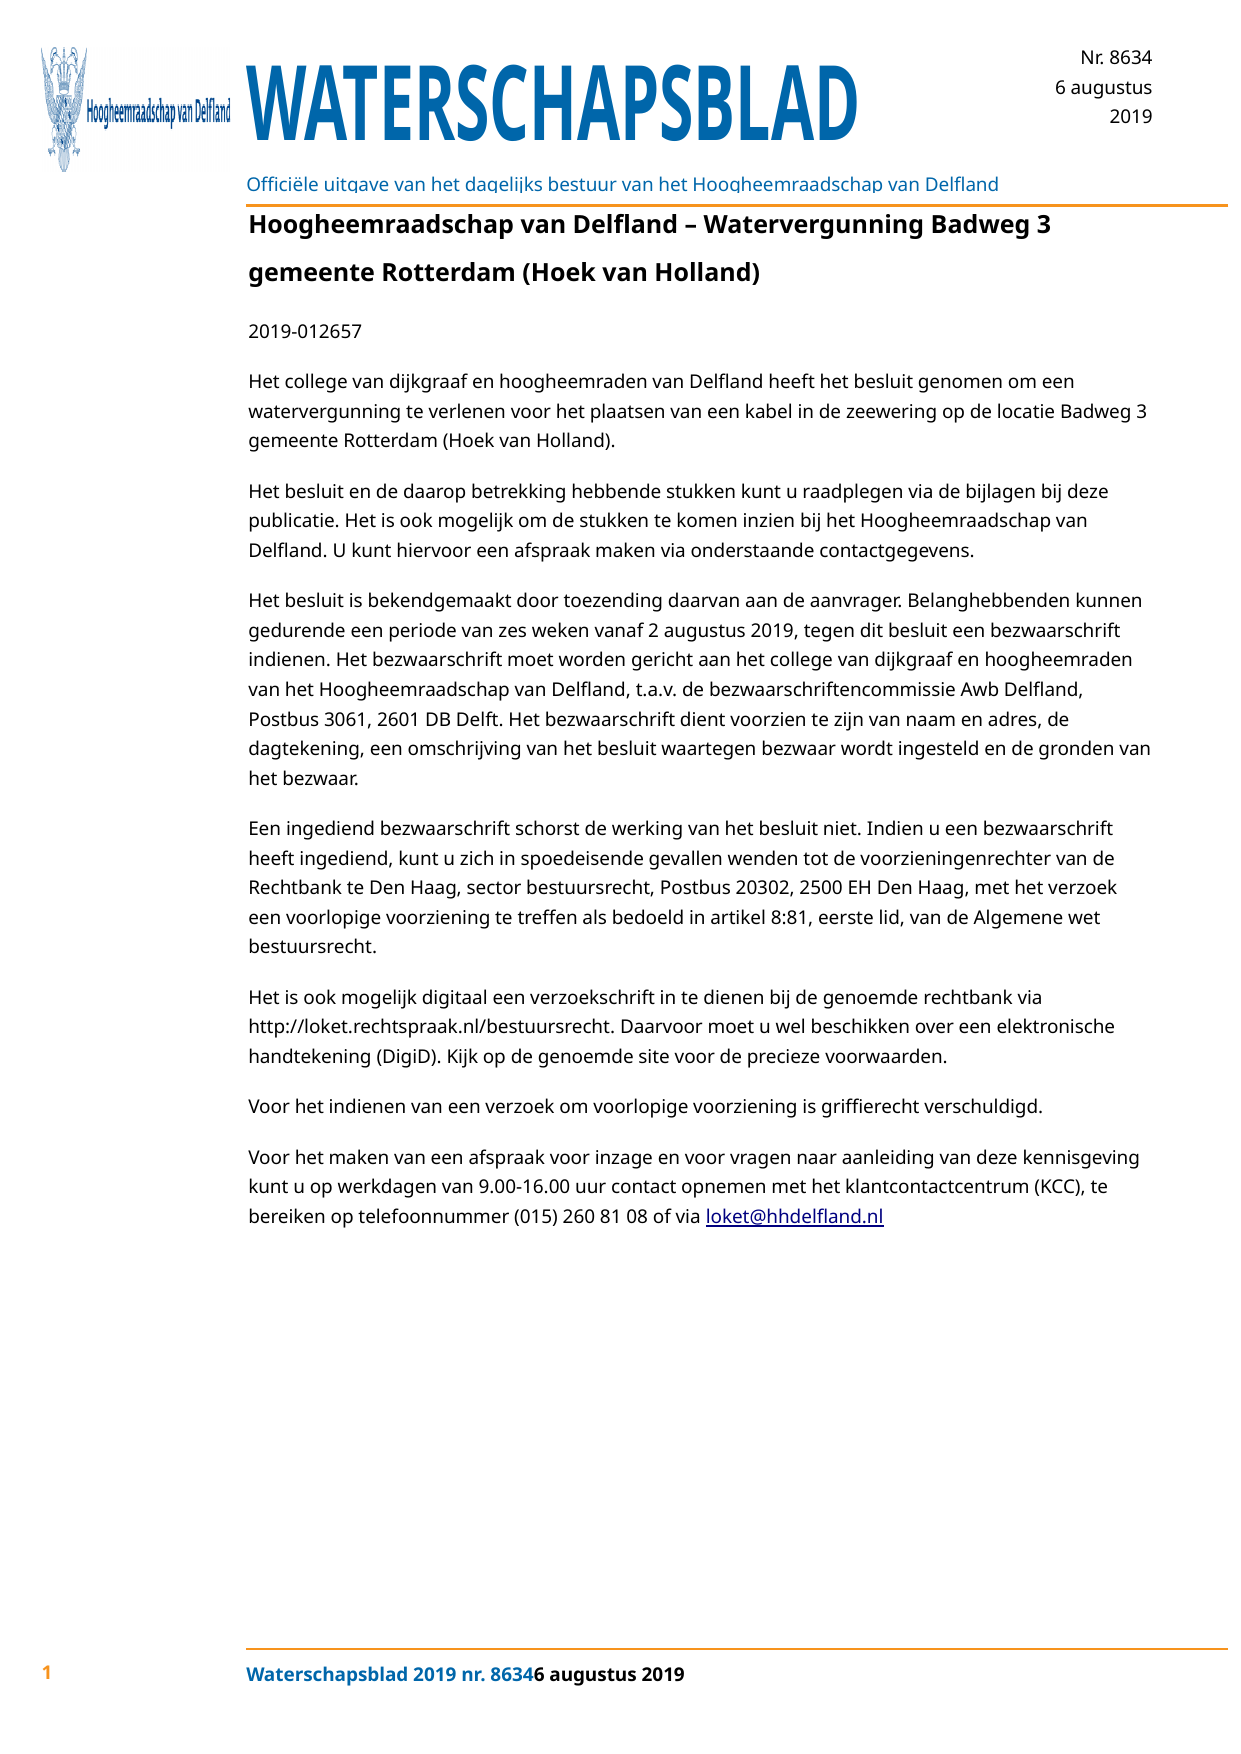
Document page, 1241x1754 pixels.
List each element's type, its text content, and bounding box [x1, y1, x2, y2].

picture [41, 47, 231, 172]
text Voor het maken van een afspraak voor inzage en voor vragen naar aanleiding van deze kennisgeving kunt u op werkdagen van 9.00-16.00 uur contact opnemen met het klantcontactcentrum (KCC), te bereiken op telefoonnummer (015) 260 81 08 of via loket@hhdelfland.nl [248, 1144, 1152, 1229]
text Het is ook mogelijk digitaal een verzoekschrift in te dienen bij de genoemde rechtbank via http://loket.rechtspraak.nl/bestuursrecht. Daarvoor moet u wel beschikken over een elektronische handtekening (DigiD). Kijk op de genoemde site voor de precieze voorwaarden. [248, 984, 1152, 1069]
text Het besluit is bekendgemaakt door toezending daarvan aan de aanvrager. Belanghebbenden kunnen gedurende een periode van zes weken vanaf 2 augustus 2019, tegen dit besluit een bezwaarschrift indienen. Het bezwaarschrift moet worden gericht aan het college van dijkgraaf en hoogheemraden van het Hoogheemraadschap van Delfland, t.a.v. de bezwaarschriftencommissie Awb Delfland, Postbus 3061, 2601 DB Delft. Het bezwaarschrift dient voorzien te zijn van naam en adres, de dagtekening, een omschrijving van het besluit waartegen bezwaar wordt ingesteld en de gronden van het bezwaar. [248, 587, 1152, 791]
text Een ingediend bezwaarschrift schorst de werking van het besluit niet. Indien u een bezwaarschrift heeft ingediend, kunt u zich in spoedeisende gevallen wenden tot de voorzieningenrechter van de Rechtbank te Den Haag, sector bestuursrecht, Postbus 20302, 2500 EH Den Haag, met het verzoek een voorlopige voorziening te treffen als bedoeld in artikel 8:81, eerste lid, van de Algemene wet bestuursrecht. [248, 815, 1152, 959]
text Voor het indienen van een verzoek om voorlopige voorziening is griffierecht verschuldigd. [248, 1094, 1152, 1119]
text Hoogheemraadschap van Delfland – Watervergunning Badweg 3 gemeente Rotterdam (Hoek van Holland) [248, 207, 1152, 288]
text Het college van dijkgraaf en hoogheemraden van Delfland heeft het besluit genomen om een watervergunning te verlenen voor het plaatsen van een kabel in de zeewering op de locatie Badweg 3 gemeente Rotterdam (Hoek van Holland). [248, 368, 1152, 453]
text 2019-012657 [248, 318, 1152, 344]
text Het besluit en de daarop betrekking hebbende stukken kunt u raadplegen via de bijlagen bij deze publicatie. Het is ook mogelijk om de stukken te komen inzien bij het Hoogheemraadschap van Delfland. U kunt hiervoor een afspraak maken via onderstaande contactgegevens. [248, 478, 1152, 563]
